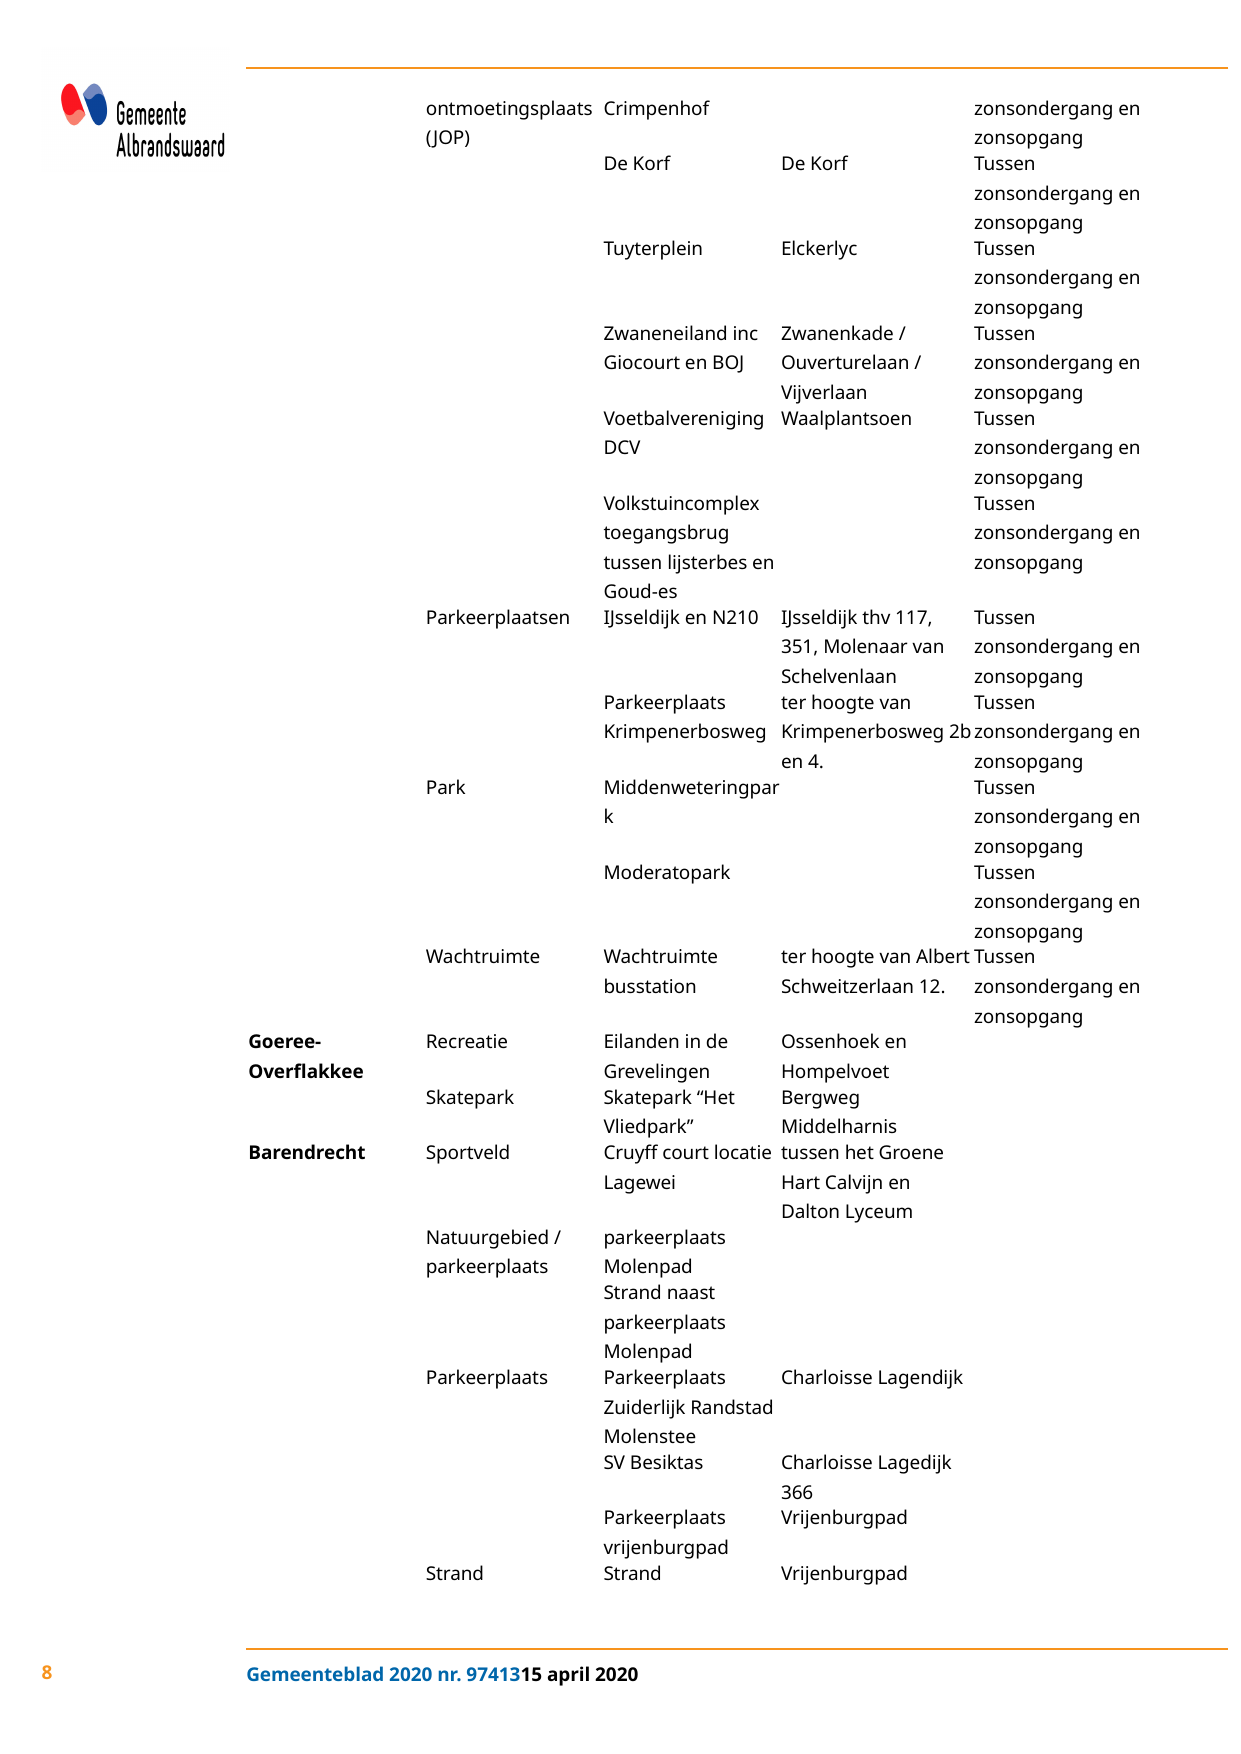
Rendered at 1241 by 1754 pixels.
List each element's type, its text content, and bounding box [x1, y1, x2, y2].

table_cell Barendrecht [248, 1139, 426, 1586]
table_cell IJsseldijk thv 117, 351, Molenaar van Schelvenlaan [781, 604, 974, 689]
table_cell Sportveld [426, 1139, 603, 1224]
table_cell [974, 1224, 1152, 1279]
table_cell IJsseldijk en N210 [603, 604, 781, 689]
table_cell Tussen zonsondergang en zonsopgang [974, 490, 1152, 604]
table_cell Ossenhoek en Hompelvoet [781, 1029, 974, 1084]
table_cell ontmoetingsplaats (JOP) [426, 95, 603, 604]
table_cell Tussen zonsondergang en zonsopgang [974, 689, 1152, 774]
table_cell Tuyterplein [603, 235, 781, 320]
table_cell Tussen zonsondergang en zonsopgang [974, 944, 1152, 1029]
table_cell zonsondergang en zonsopgang [974, 95, 1152, 150]
table_cell tussen het Groene Hart Calvijn en Dalton Lyceum [781, 1139, 974, 1224]
table_cell ter hoogte van Albert Schweitzerlaan 12. [781, 944, 974, 1029]
table_cell Tussen zonsondergang en zonsopgang [974, 150, 1152, 235]
table_cell Tussen zonsondergang en zonsopgang [974, 405, 1152, 490]
table_cell [974, 1364, 1152, 1449]
table_cell [781, 859, 974, 944]
table_cell Parkeerplaats Krimpenerbosweg [603, 689, 781, 774]
table_cell Elckerlyc [781, 235, 974, 320]
table_cell ter hoogte van Krimpenerbosweg 2b en 4. [781, 689, 974, 774]
table_cell Zwaneneiland inc Giocourt en BOJ [603, 320, 781, 405]
table_cell [974, 1139, 1152, 1224]
table_cell Tussen zonsondergang en zonsopgang [974, 774, 1152, 859]
table_cell Skatepark [426, 1084, 603, 1139]
table_cell Middenweteringpark [603, 774, 781, 859]
table_cell Charloisse Lagendijk [781, 1364, 974, 1449]
table_cell Strand [603, 1560, 781, 1586]
table_cell Voetbalvereniging DCV [603, 405, 781, 490]
table_cell [781, 774, 974, 859]
table_cell Wachtruimte busstation [603, 944, 781, 1029]
table_cell Park [426, 774, 603, 944]
table_cell De Korf [603, 150, 781, 235]
table_cell Wachtruimte [426, 944, 603, 1029]
table_cell Vrijenburgpad [781, 1560, 974, 1586]
table_cell Tussen zonsondergang en zonsopgang [974, 859, 1152, 944]
table_cell Bergweg Middelharnis [781, 1084, 974, 1139]
table_cell Cruyff court locatie Lagewei [603, 1139, 781, 1224]
table_cell De Korf [781, 150, 974, 235]
table_cell Moderatopark [603, 859, 781, 944]
table_cell Parkeerplaats [426, 1364, 603, 1560]
table_cell Parkeerplaats vrijenburgpad [603, 1505, 781, 1560]
table_cell Eilanden in de Grevelingen [603, 1029, 781, 1084]
table_cell Tussen zonsondergang en zonsopgang [974, 235, 1152, 320]
table_cell Vrijenburgpad [781, 1505, 974, 1560]
picture [41, 47, 231, 172]
table_cell [248, 95, 426, 1029]
table_cell [974, 1029, 1152, 1084]
table_cell [974, 1084, 1152, 1139]
table_cell [781, 95, 974, 150]
table_cell [974, 1449, 1152, 1504]
table_cell Parkeerplaatsen [426, 604, 603, 774]
table_cell Tussen zonsondergang en zonsopgang [974, 320, 1152, 405]
table_cell [781, 1280, 974, 1364]
table_cell Natuurgebied / parkeerplaats [426, 1224, 603, 1364]
table_cell Skatepark “Het Vliedpark” [603, 1084, 781, 1139]
table_cell Volkstuincomplex toegangsbrug tussen lijsterbes en Goud-es [603, 490, 781, 604]
table_cell Charloisse Lagedijk 366 [781, 1449, 974, 1504]
table_cell [781, 490, 974, 604]
table_cell SV Besiktas [603, 1449, 781, 1504]
table_cell Parkeerplaats Zuiderlijk Randstad Molenstee [603, 1364, 781, 1449]
table_cell parkeerplaats Molenpad [603, 1224, 781, 1279]
table_cell [974, 1505, 1152, 1560]
table_cell Goeree- Overflakkee [248, 1029, 426, 1139]
table_cell Recreatie [426, 1029, 603, 1084]
table_cell Strand naast parkeerplaats Molenpad [603, 1280, 781, 1364]
table_cell Strand [426, 1560, 603, 1586]
table_cell [781, 1224, 974, 1279]
table_cell Zwanenkade / Ouverturelaan / Vijverlaan [781, 320, 974, 405]
table_cell [974, 1280, 1152, 1364]
table_cell Waalplantsoen [781, 405, 974, 490]
table_cell [974, 1560, 1152, 1586]
table_cell Crimpenhof [603, 95, 781, 150]
table_cell Tussen zonsondergang en zonsopgang [974, 604, 1152, 689]
